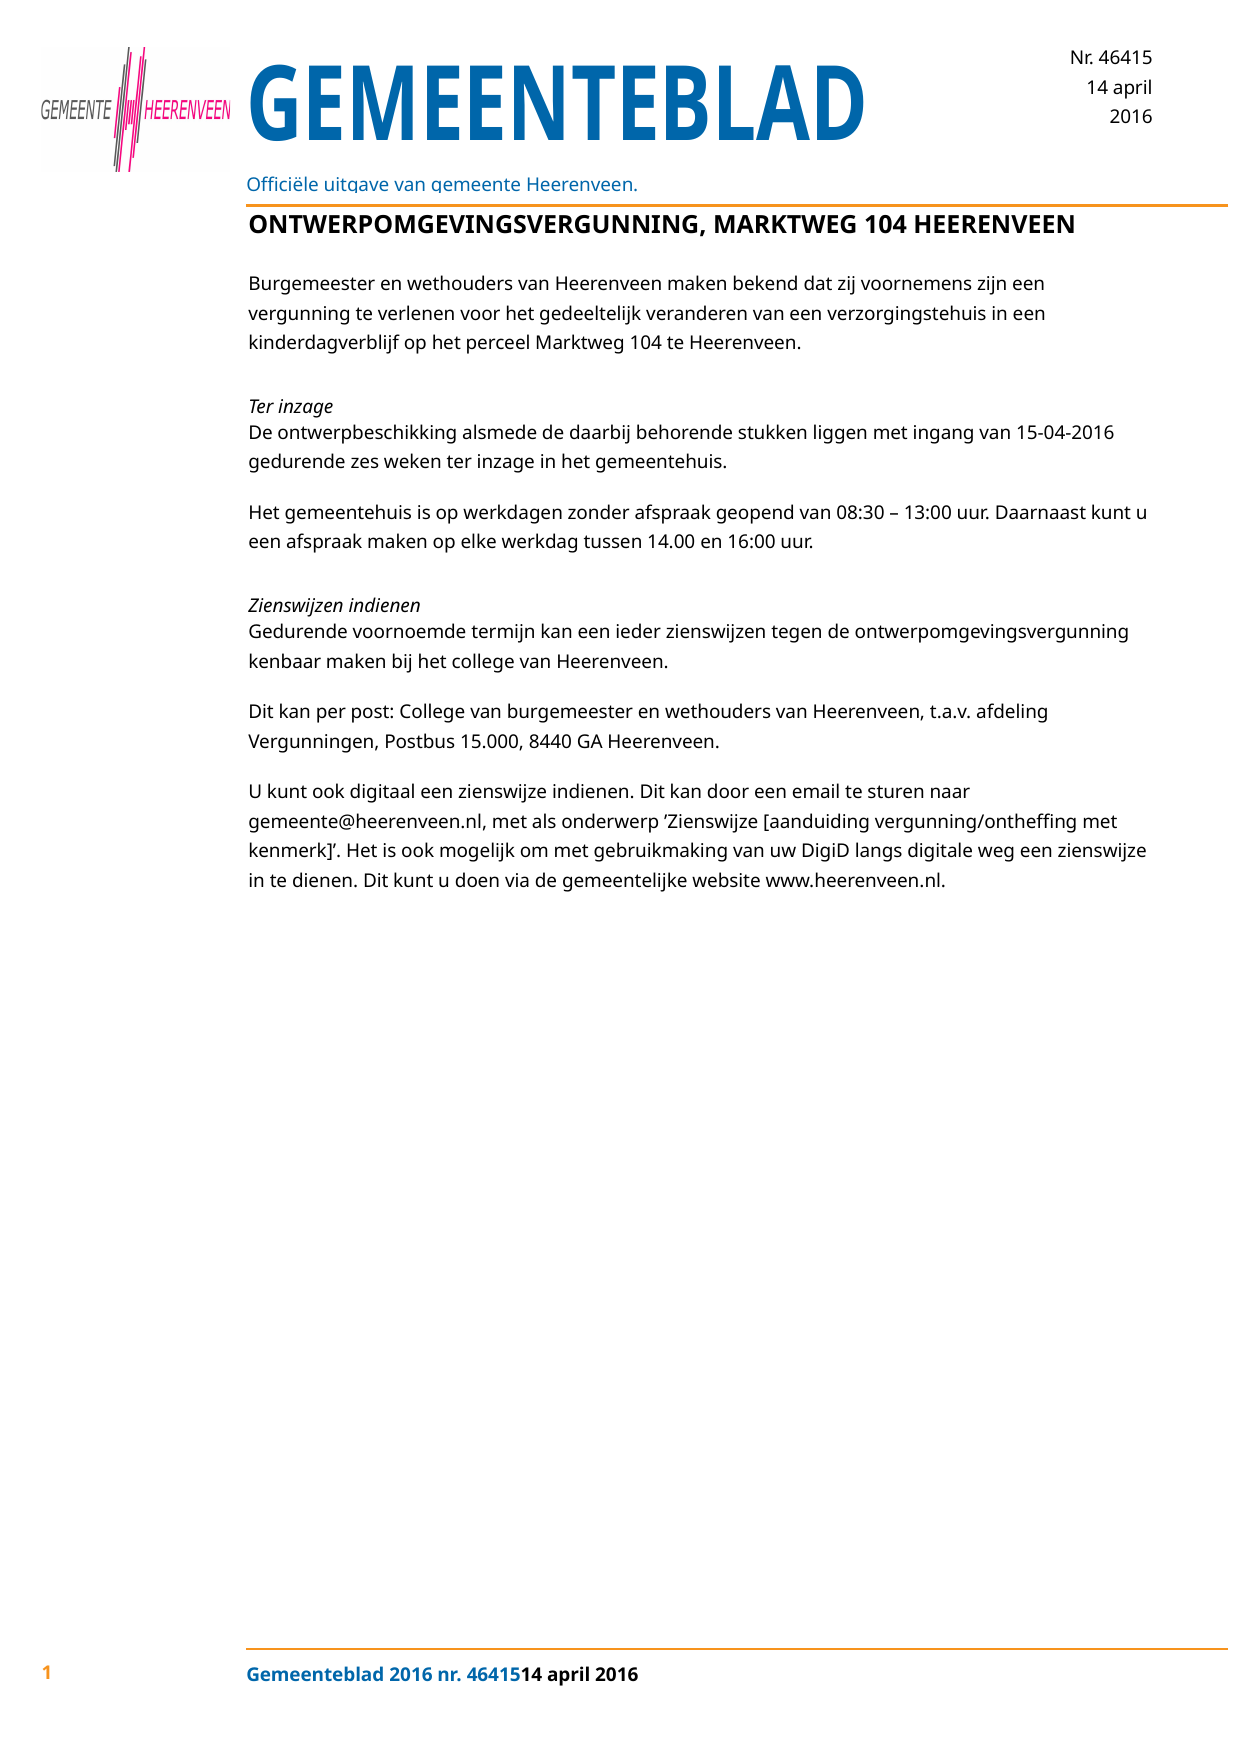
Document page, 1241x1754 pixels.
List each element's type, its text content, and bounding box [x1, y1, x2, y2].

text ONTWERPOMGEVINGSVERGUNNING, MARKTWEG 104 HEERENVEEN [248, 207, 1152, 241]
text Burgemeester en wethouders van Heerenveen maken bekend dat zij voornemens zijn een vergunning te verlenen voor het gedeeltelijk veranderen van een verzorgingstehuis in een kinderdagverblijf op het perceel Marktweg 104 te Heerenveen. [248, 270, 1152, 355]
text U kunt ook digitaal een zienswijze indienen. Dit kan door een email te sturen naar gemeente@heerenveen.nl, met als onderwerp ’Zienswijze [aanduiding vergunning/ontheffing met kenmerk]’. Het is ook mogelijk om met gebruikmaking van uw DigiD langs digitale weg een zienswijze in te dienen. Dit kunt u doen via de gemeentelijke website www.heerenveen.nl. [248, 778, 1152, 893]
text Dit kan per post: College van burgemeester en wethouders van Heerenveen, t.a.v. afdeling Vergunningen, Postbus 15.000, 8440 GA Heerenveen. [248, 698, 1152, 754]
text Gedurende voornoemde termijn kan een ieder zienswijzen tegen de ontwerpomgevingsvergunning kenbaar maken bij het college van Heerenveen. [248, 618, 1152, 674]
picture [41, 47, 231, 172]
text De ontwerpbeschikking alsmede de daarbij behorende stukken liggen met ingang van 15-04-2016 gedurende zes weken ter inzage in het gemeentehuis. [248, 419, 1152, 474]
text Het gemeentehuis is op werkdagen zonder afspraak geopend van 08:30 – 13:00 uur. Daarnaast kunt u een afspraak maken op elke werkdag tussen 14.00 en 16:00 uur. [248, 499, 1152, 554]
text Zienswijzen indienen [248, 593, 1152, 618]
text Ter inzage [248, 393, 1152, 419]
